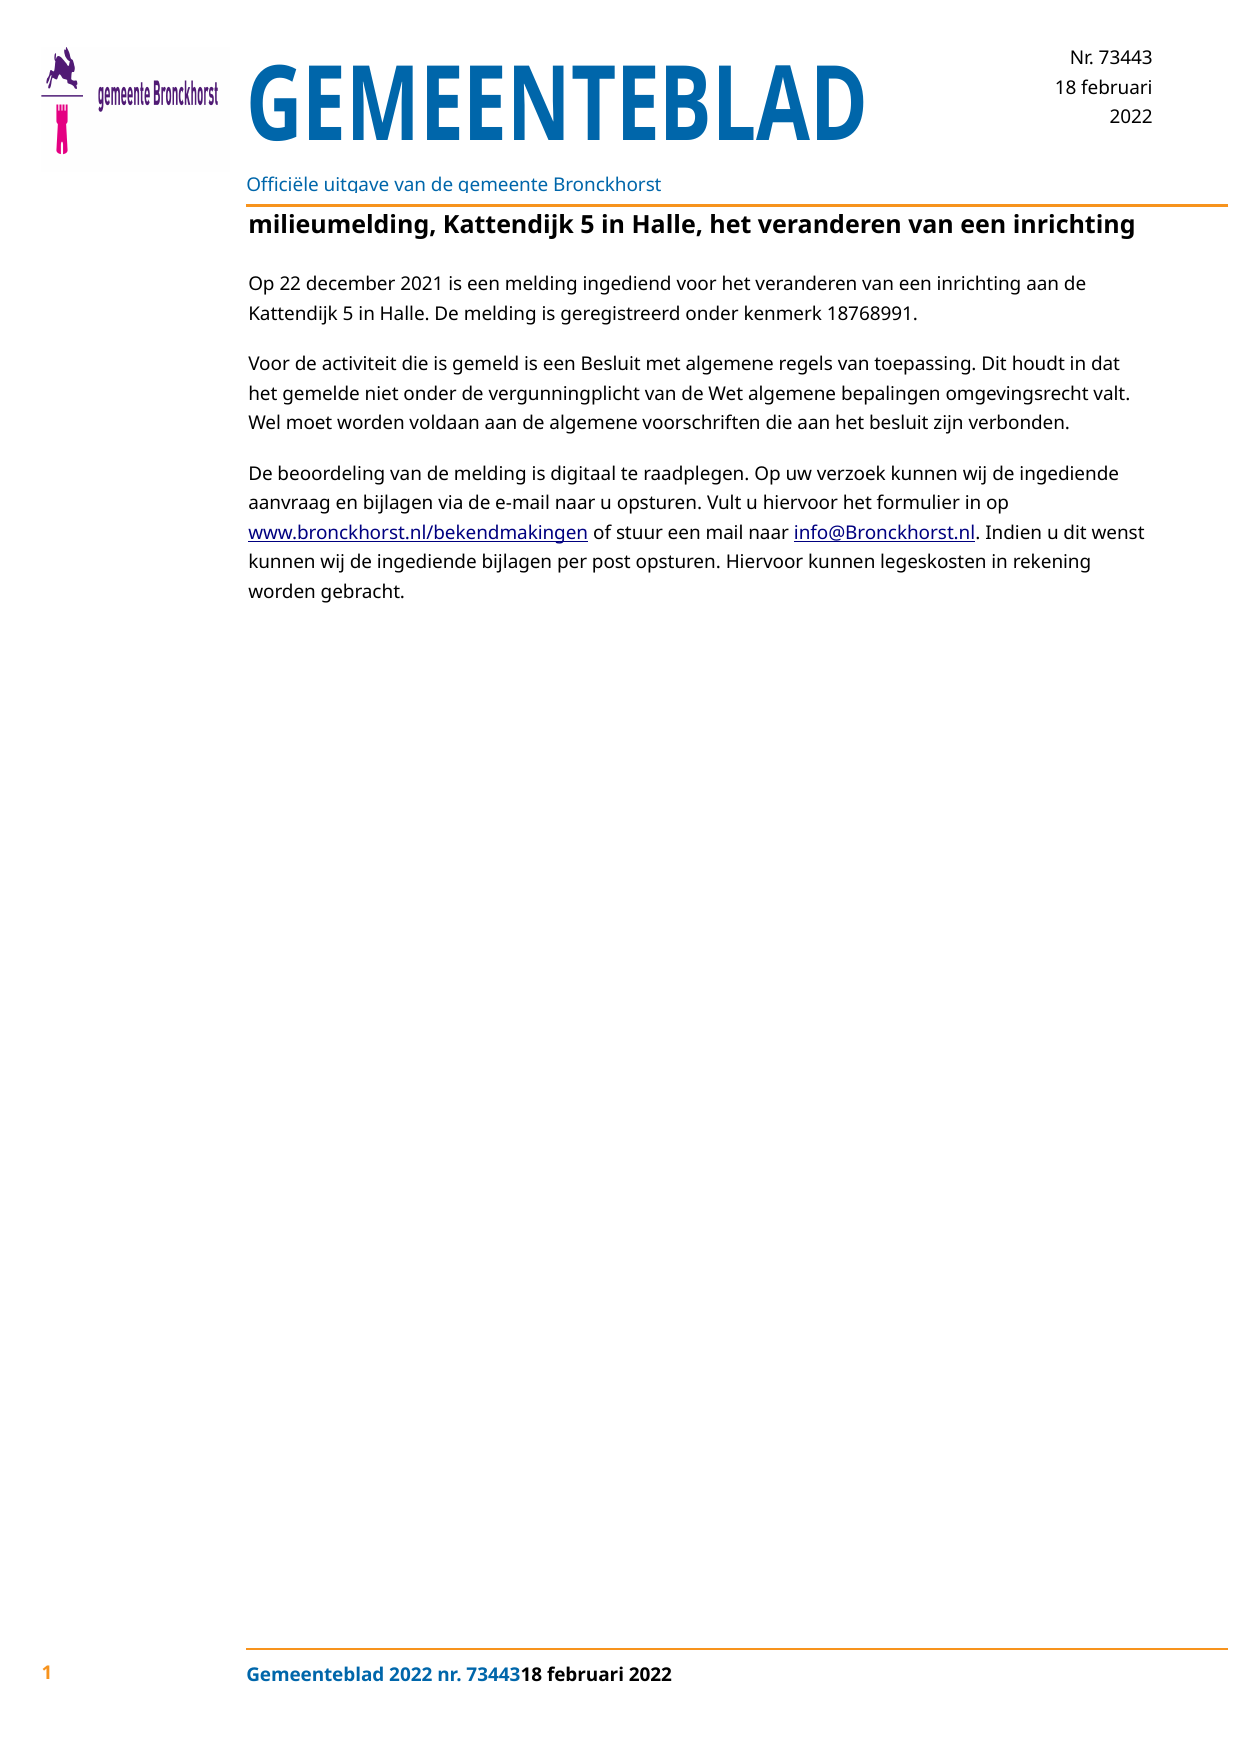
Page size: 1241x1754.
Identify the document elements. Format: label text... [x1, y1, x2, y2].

picture [41, 47, 231, 172]
text De beoordeling van de melding is digitaal te raadplegen. Op uw verzoek kunnen wij de ingediende aanvraag en bijlagen via de e-mail naar u opsturen. Vult u hiervoor het formulier in op www.bronckhorst.nl/bekendmakingen of stuur een mail naar info@Bronckhorst.nl. Indien u dit wenst kunnen wij de ingediende bijlagen per post opsturen. Hiervoor kunnen legeskosten in rekening worden gebracht. [248, 460, 1152, 604]
text Op 22 december 2021 is een melding ingediend voor het veranderen van een inrichting aan de Kattendijk 5 in Halle. De melding is geregistreerd onder kenmerk 18768991. [248, 270, 1152, 326]
text milieumelding, Kattendijk 5 in Halle, het veranderen van een inrichting [248, 207, 1152, 241]
text Voor de activiteit die is gemeld is een Besluit met algemene regels van toepassing. Dit houdt in dat het gemelde niet onder de vergunningplicht van de Wet algemene bepalingen omgevingsrecht valt. Wel moet worden voldaan aan de algemene voorschriften die aan het besluit zijn verbonden. [248, 350, 1152, 435]
